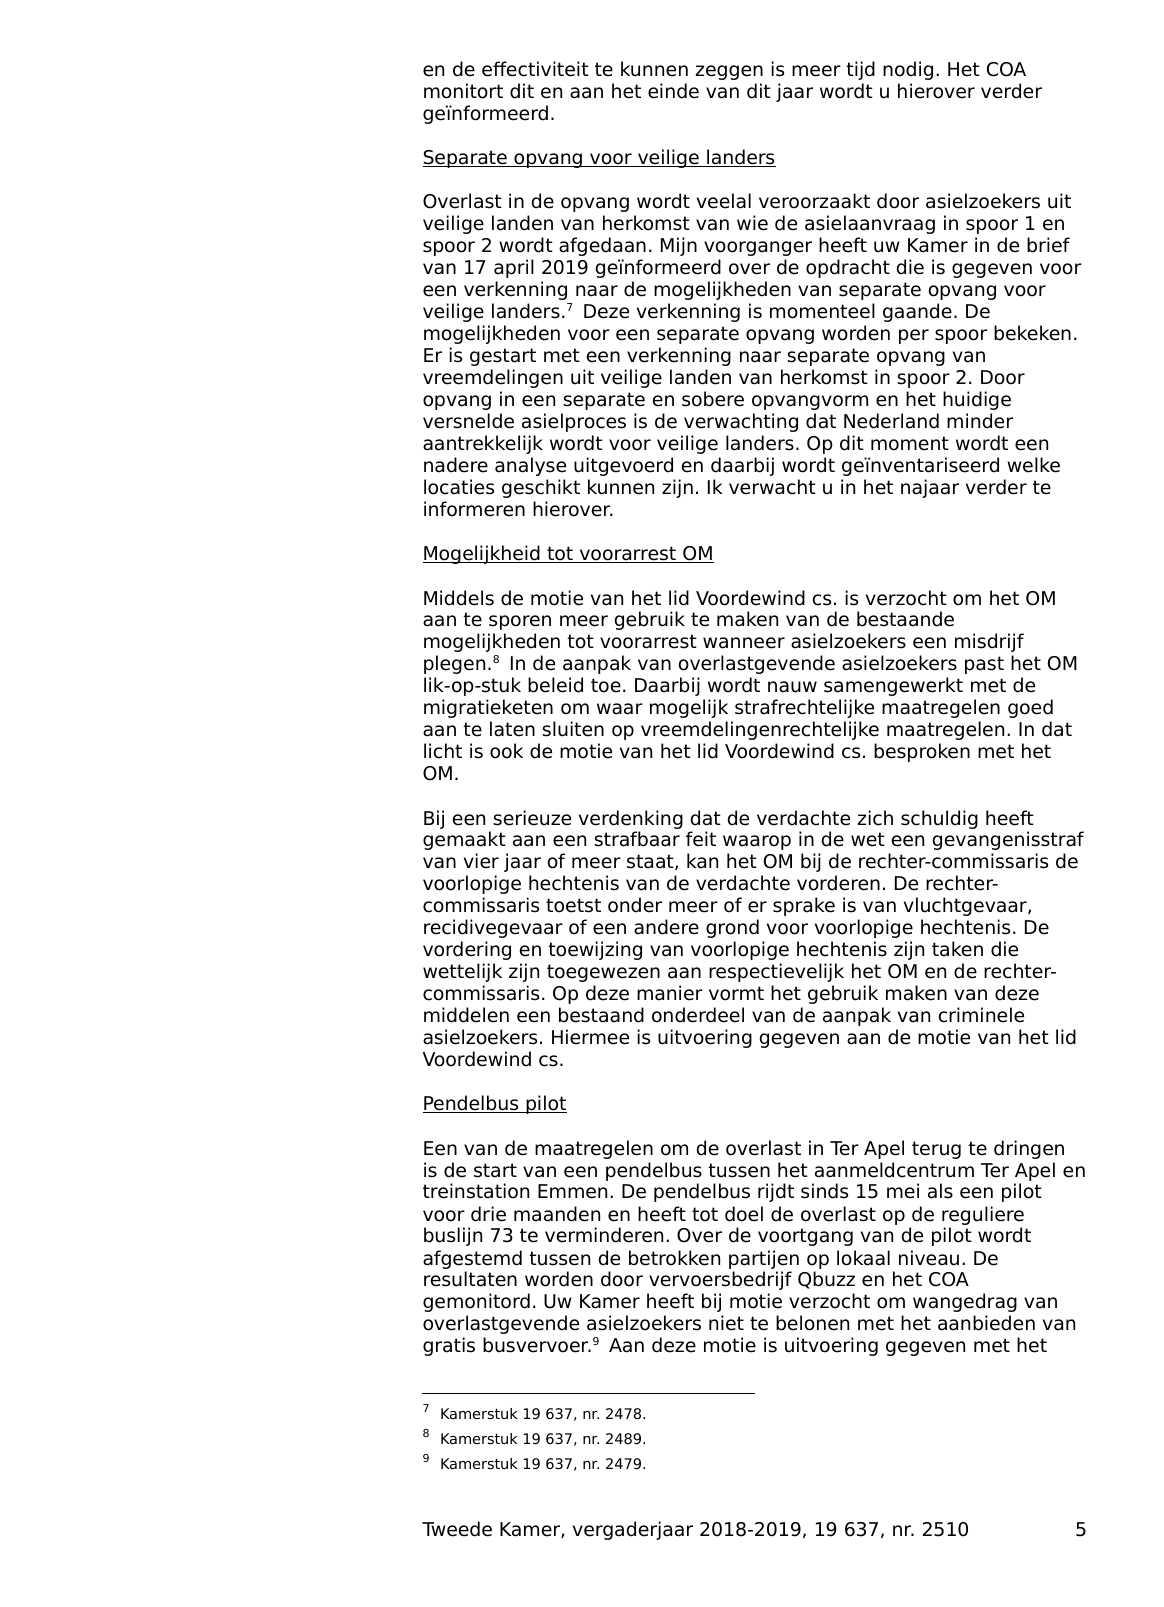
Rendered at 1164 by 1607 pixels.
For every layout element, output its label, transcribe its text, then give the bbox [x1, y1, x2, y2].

text Kamerstuk 19 637, nr. 2479. [422, 1452, 1087, 1474]
text Een van de maatregelen om de overlast in Ter Apel terug te dringen is de start van een pendelbus tussen het aanmeldcentrum Ter Apel en treinstation Emmen. De pendelbus rijdt sinds 15 mei als een pilot voor drie maanden en heeft tot doel de overlast op de reguliere buslijn 73 te verminderen. Over de voortgang van de pilot wordt afgestemd tussen de betrokken partijen op lokaal niveau. De resultaten worden door vervoersbedrijf Qbuzz en het COA gemonitord. Uw Kamer heeft bij motie verzocht om wangedrag van overlastgevende asielzoekers niet te belonen met het aanbieden van gratis busvervoer. Aan deze motie is uitvoering gegeven met het [422, 1137, 1087, 1357]
text Kamerstuk 19 637, nr. 2478. [422, 1402, 1087, 1424]
text Middels de motie van het lid Voordewind cs. is verzocht om het OM aan te sporen meer gebruik te maken van de bestaande mogelijkheden tot voorarrest wanneer asielzoekers een misdrijf plegen. In de aanpak van overlastgevende asielzoekers past het OM lik-op-stuk beleid toe. Daarbij wordt nauw samengewerkt met de migratieketen om waar mogelijk strafrechtelijke maatregelen goed aan te laten sluiten op vreemdelingenrechtelijke maatregelen. In dat licht is ook de motie van het lid Voordewind cs. besproken met het OM. [422, 587, 1087, 785]
text Bij een serieuze verdenking dat de verdachte zich schuldig heeft gemaakt aan een strafbaar feit waarop in de wet een gevangenisstraf van vier jaar of meer staat, kan het OM bij de rechter-commissaris de voorlopige hechtenis van de verdachte vorderen. De rechter-commissaris toetst onder meer of er sprake is van vluchtgevaar, recidivegevaar of een andere grond voor voorlopige hechtenis. De vordering en toewijzing van voorlopige hechtenis zijn taken die wettelijk zijn toegewezen aan respectievelijk het OM en de rechter-commissaris. Op deze manier vormt het gebruik maken van deze middelen een bestaand onderdeel van de aanpak van criminele asielzoekers. Hiermee is uitvoering gegeven aan de motie van het lid Voordewind cs. [422, 807, 1087, 1071]
subtitle Pendelbus pilot [422, 1093, 1087, 1115]
text Overlast in de opvang wordt veelal veroorzaakt door asielzoekers uit veilige landen van herkomst van wie de asielaanvraag in spoor 1 en spoor 2 wordt afgedaan. Mijn voorganger heeft uw Kamer in de brief van 17 april 2019 geïnformeerd over de opdracht die is gegeven voor een verkenning naar de mogelijkheden van separate opvang voor veilige landers. Deze verkenning is momenteel gaande. De mogelijkheden voor een separate opvang worden per spoor bekeken. Er is gestart met een verkenning naar separate opvang van vreemdelingen uit veilige landen van herkomst in spoor 2. Door opvang in een separate en sobere opvangvorm en het huidige versnelde asielproces is de verwachting dat Nederland minder aantrekkelijk wordt voor veilige landers. Op dit moment wordt een nadere analyse uitgevoerd en daarbij wordt geïnventariseerd welke locaties geschikt kunnen zijn. Ik verwacht u in het najaar verder te informeren hierover. [422, 191, 1087, 521]
subtitle Separate opvang voor veilige landers [422, 147, 1087, 169]
text en de effectiviteit te kunnen zeggen is meer tijd nodig. Het COA monitort dit en aan het einde van dit jaar wordt u hierover verder geïnformeerd. [422, 59, 1087, 125]
text Kamerstuk 19 637, nr. 2489. [422, 1427, 1087, 1449]
subtitle Mogelijkheid tot voorarrest OM [422, 543, 1087, 565]
